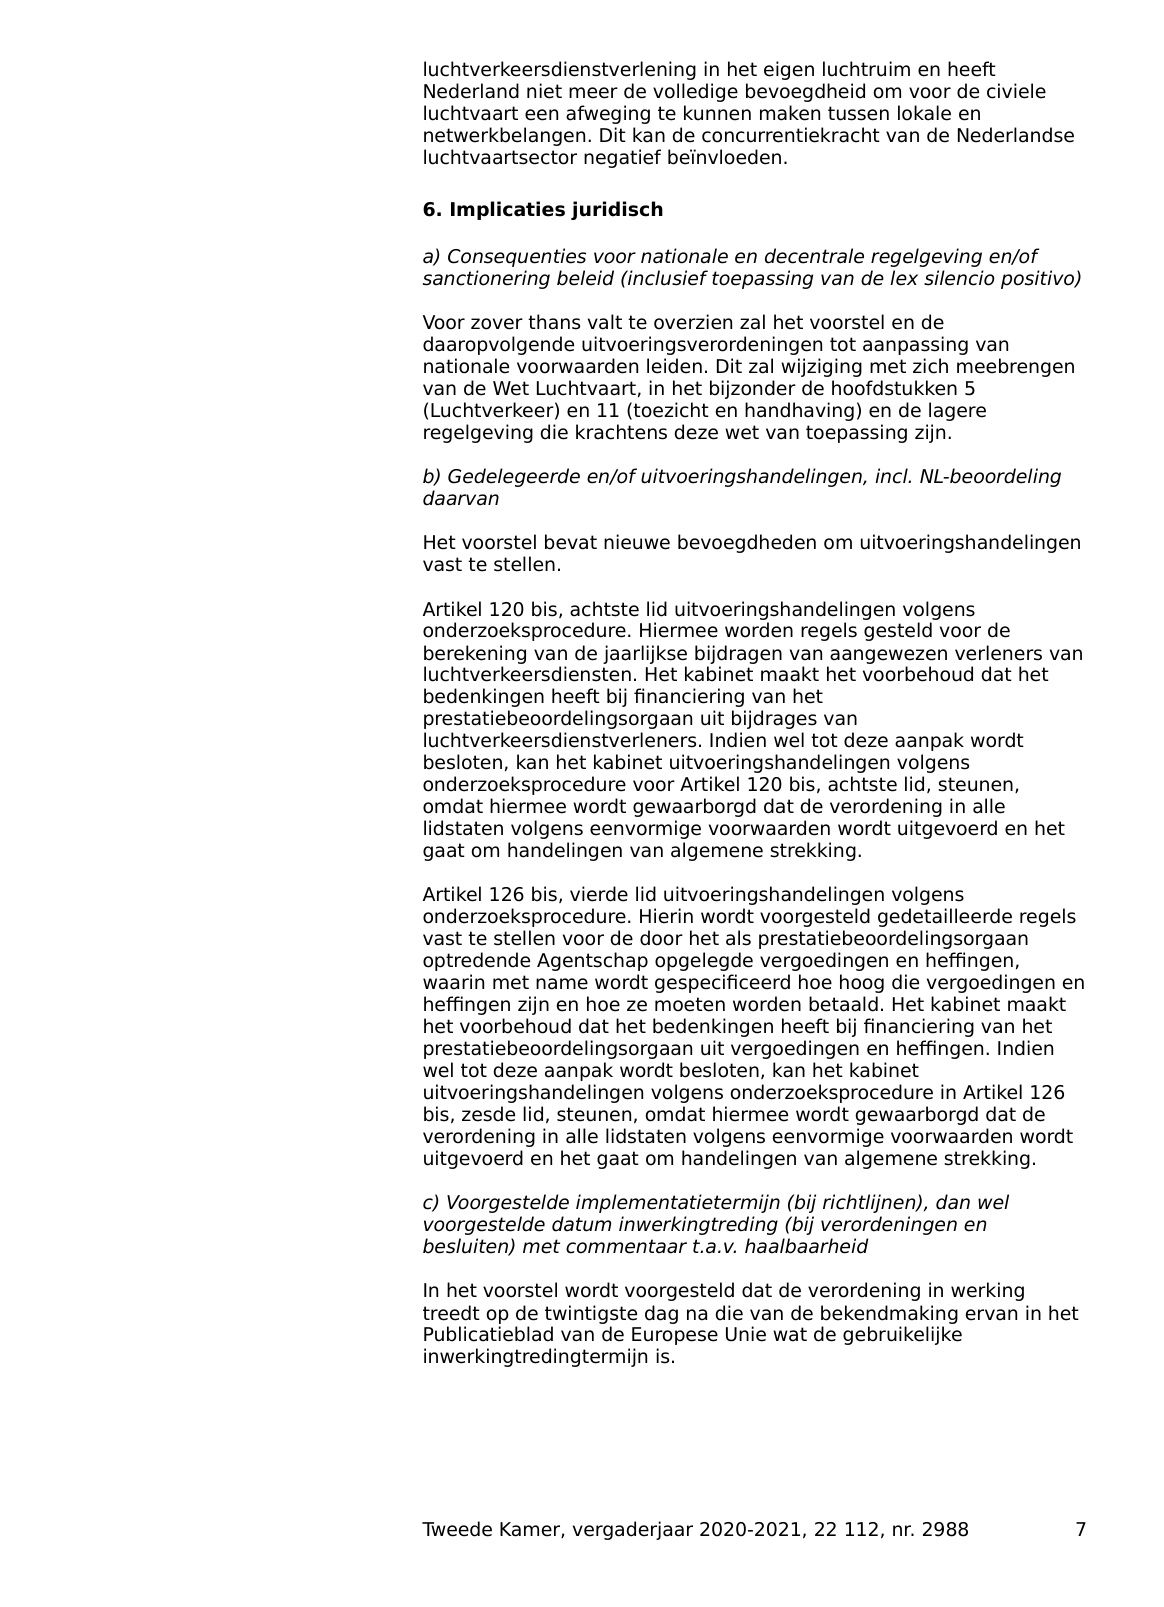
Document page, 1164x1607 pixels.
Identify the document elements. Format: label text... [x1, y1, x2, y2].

text Voor zover thans valt te overzien zal het voorstel en de daaropvolgende uitvoeringsverordeningen tot aanpassing van nationale voorwaarden leiden. Dit zal wijziging met zich meebrengen van de Wet Luchtvaart, in het bijzonder de hoofdstukken 5 (Luchtverkeer) en 11 (toezicht en handhaving) en de lagere regelgeving die krachtens deze wet van toepassing zijn. [422, 312, 1087, 444]
text Het voorstel bevat nieuwe bevoegdheden om uitvoeringshandelingen vast te stellen. [422, 532, 1087, 576]
text Artikel 120 bis, achtste lid uitvoeringshandelingen volgens onderzoeksprocedure. Hiermee worden regels gesteld voor de berekening van de jaarlijkse bijdragen van aangewezen verleners van luchtverkeersdiensten. Het kabinet maakt het voorbehoud dat het bedenkingen heeft bij financiering van het prestatiebeoordelingsorgaan uit bijdrages van luchtverkeersdienstverleners. Indien wel tot deze aanpak wordt besloten, kan het kabinet uitvoeringshandelingen volgens onderzoeksprocedure voor Artikel 120 bis, achtste lid, steunen, omdat hiermee wordt gewaarborgd dat de verordening in alle lidstaten volgens eenvormige voorwaarden wordt uitgevoerd en het gaat om handelingen van algemene strekking. [422, 598, 1087, 862]
subtitle b) Gedelegeerde en/of uitvoeringshandelingen, incl. NL-beoordeling daarvan [422, 466, 1087, 510]
text luchtverkeersdienstverlening in het eigen luchtruim en heeft Nederland niet meer de volledige bevoegdheid om voor de civiele luchtvaart een afweging te kunnen maken tussen lokale en netwerkbelangen. Dit kan de concurrentiekracht van de Nederlandse luchtvaartsector negatief beïnvloeden. [422, 59, 1087, 169]
text In het voorstel wordt voorgesteld dat de verordening in werking treedt op de twintigste dag na die van de bekendmaking ervan in het Publicatieblad van de Europese Unie wat de gebruikelijke inwerkingtredingtermijn is. [422, 1280, 1087, 1368]
subtitle 6. Implicaties juridisch [422, 199, 1087, 221]
subtitle a) Consequenties voor nationale en decentrale regelgeving en/of sanctionering beleid (inclusief toepassing van de lex silencio positivo) [422, 246, 1087, 290]
text Artikel 126 bis, vierde lid uitvoeringshandelingen volgens onderzoeksprocedure. Hierin wordt voorgesteld gedetailleerde regels vast te stellen voor de door het als prestatiebeoordelingsorgaan optredende Agentschap opgelegde vergoedingen en heffingen, waarin met name wordt gespecificeerd hoe hoog die vergoedingen en heffingen zijn en hoe ze moeten worden betaald. Het kabinet maakt het voorbehoud dat het bedenkingen heeft bij financiering van het prestatiebeoordelingsorgaan uit vergoedingen en heffingen. Indien wel tot deze aanpak wordt besloten, kan het kabinet uitvoeringshandelingen volgens onderzoeksprocedure in Artikel 126 bis, zesde lid, steunen, omdat hiermee wordt gewaarborgd dat de verordening in alle lidstaten volgens eenvormige voorwaarden wordt uitgevoerd en het gaat om handelingen van algemene strekking. [422, 884, 1087, 1170]
subtitle c) Voorgestelde implementatietermijn (bij richtlijnen), dan wel voorgestelde datum inwerkingtreding (bij verordeningen en besluiten) met commentaar t.a.v. haalbaarheid [422, 1192, 1087, 1258]
